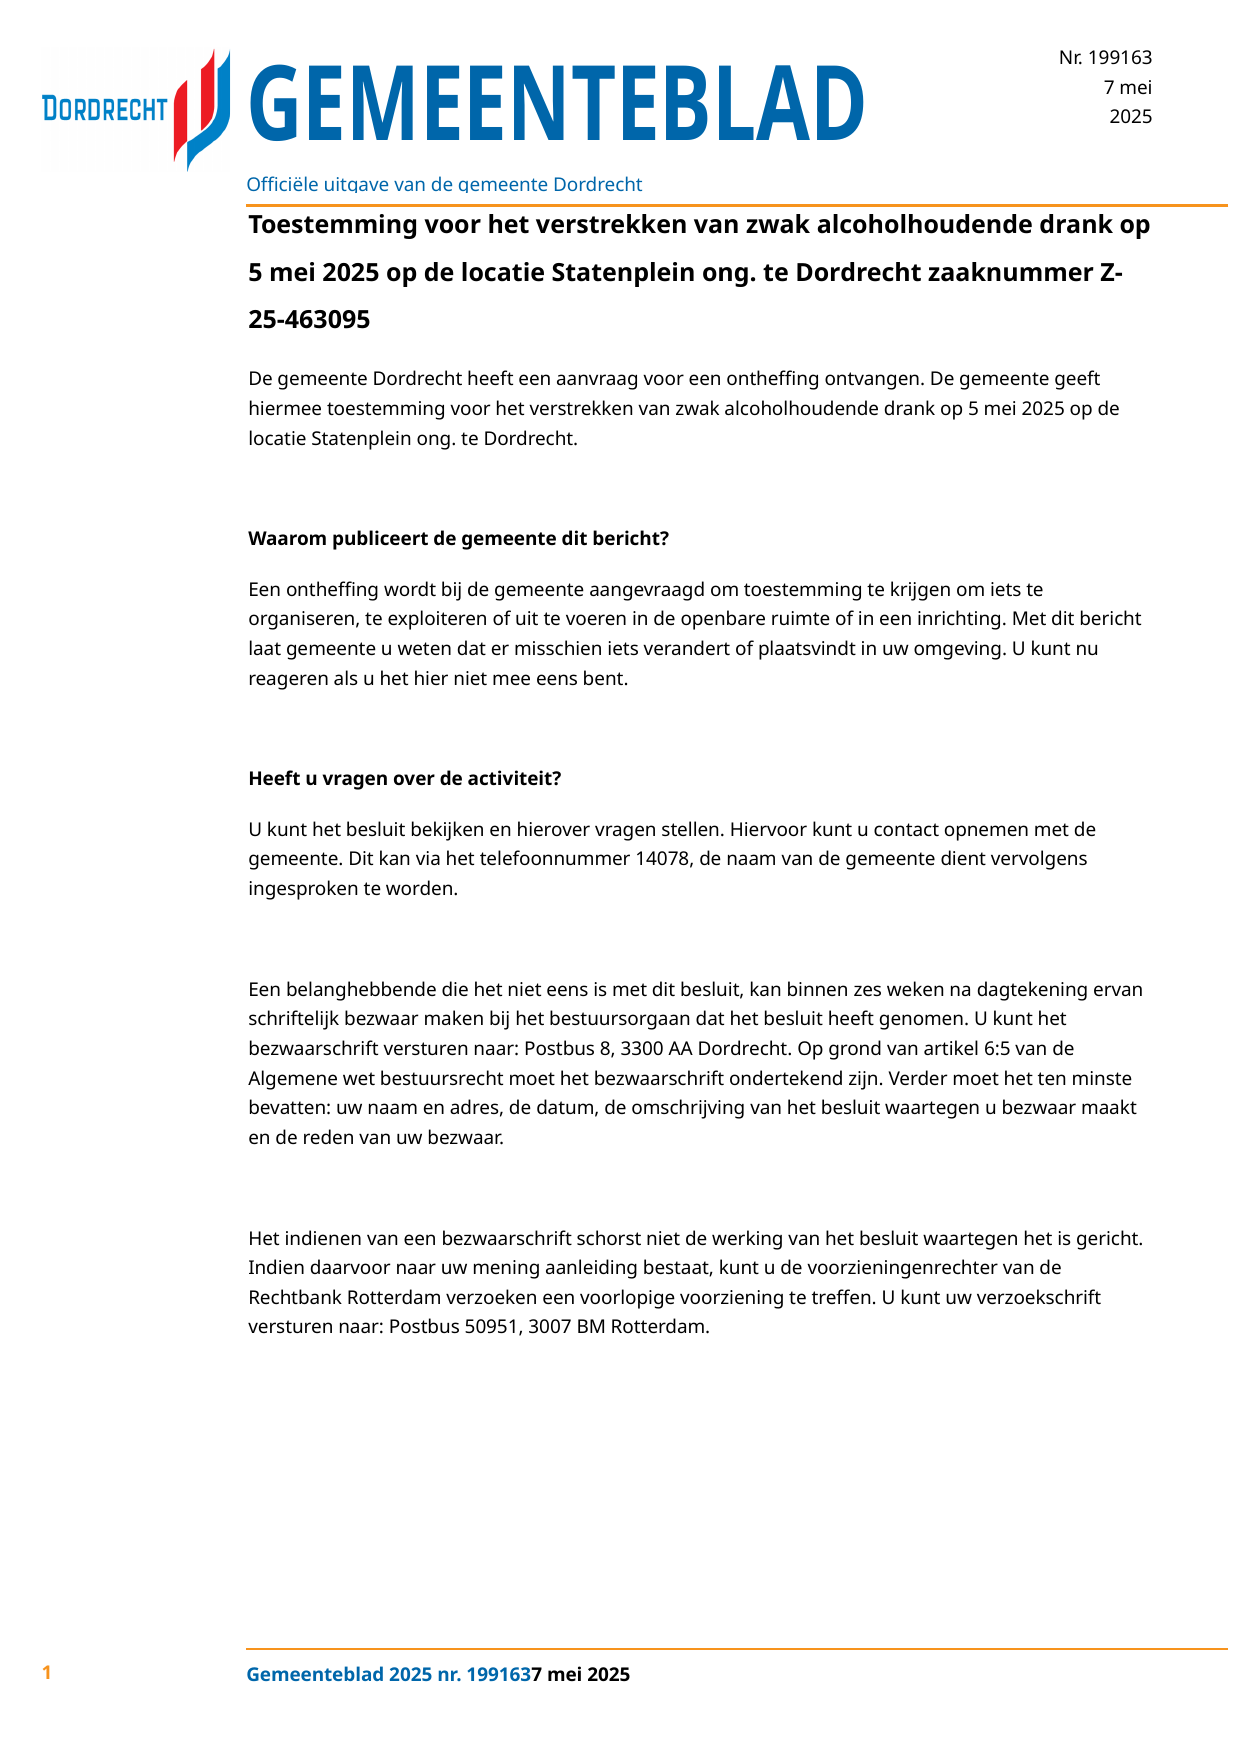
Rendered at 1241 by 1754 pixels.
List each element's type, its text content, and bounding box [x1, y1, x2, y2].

text De gemeente Dordrecht heeft een aanvraag voor een ontheffing ontvangen. De gemeente geeft hiermee toestemming voor het verstrekken van zwak alcoholhoudende drank op 5 mei 2025 op de locatie Statenplein ong. te Dordrecht. [248, 366, 1152, 450]
text Een belanghebbende die het niet eens is met dit besluit, kan binnen zes weken na dagtekening ervan schriftelijk bezwaar maken bij het bestuursorgaan dat het besluit heeft genomen. U kunt het bezwaarschrift versturen naar: Postbus 8, 3300 AA Dordrecht. Op grond van artikel 6:5 van de Algemene wet bestuursrecht moet het bezwaarschrift ondertekend zijn. Verder moet het ten minste bevatten: uw naam en adres, de datum, de omschrijving van het besluit waartegen u bezwaar maakt en de reden van uw bezwaar. [248, 976, 1152, 1149]
picture [41, 47, 231, 172]
text Het indienen van een bezwaarschrift schorst niet de werking van het besluit waartegen het is gericht. Indien daarvoor naar uw mening aanleiding bestaat, kunt u de voorzieningenrechter van de Rechtbank Rotterdam verzoeken een voorlopige voorziening te treffen. U kunt uw verzoekschrift versturen naar: Postbus 50951, 3007 BM Rotterdam. [248, 1225, 1152, 1339]
text U kunt het besluit bekijken en hierover vragen stellen. Hiervoor kunt u contact opnemen met de gemeente. Dit kan via het telefoonnummer 14078, de naam van de gemeente dient vervolgens ingesproken te worden. [248, 816, 1152, 901]
text Toestemming voor het verstrekken van zwak alcoholhoudende drank op 5 mei 2025 op de locatie Statenplein ong. te Dordrecht zaaknummer Z-25-463095 [248, 207, 1152, 336]
text Een ontheffing wordt bij de gemeente aangevraagd om toestemming te krijgen om iets te organiseren, te exploiteren of uit te voeren in de openbare ruimte of in een inrichting. Met dit bericht laat gemeente u weten dat er misschien iets verandert of plaatsvindt in uw omgeving. U kunt nu reageren als u het hier niet mee eens bent. [248, 576, 1152, 690]
text Heeft u vragen over de activiteit? [248, 766, 1152, 791]
text Waarom publiceert de gemeente dit bericht? [248, 526, 1152, 551]
